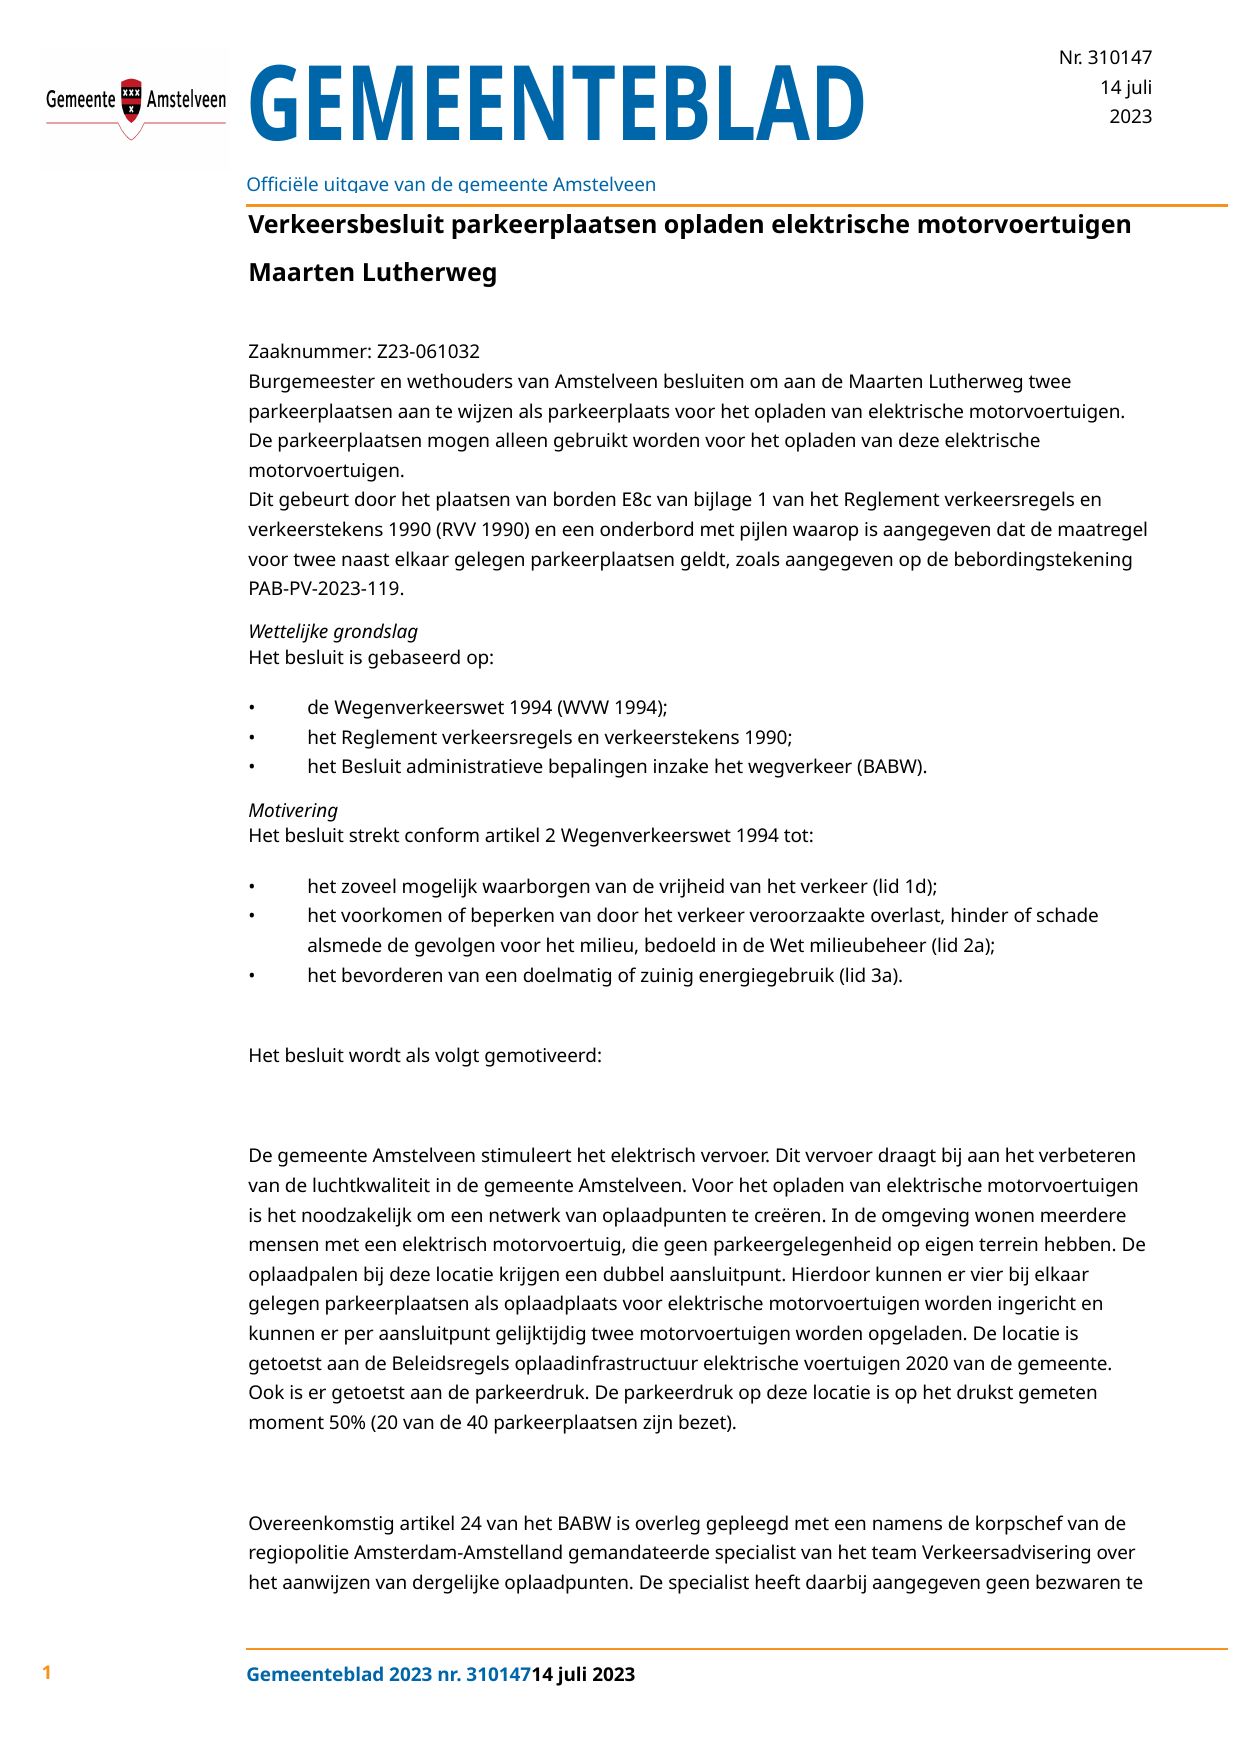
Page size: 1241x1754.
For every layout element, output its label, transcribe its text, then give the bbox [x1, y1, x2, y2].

text Overeenkomstig artikel 24 van het BABW is overleg gepleegd met een namens de korpschef van de regiopolitie Amsterdam-Amstelland gemandateerde specialist van het team Verkeersadvisering over het aanwijzen van dergelijke oplaadpunten. De specialist heeft daarbij aangegeven geen bezwaren te [248, 1510, 1152, 1594]
text Zaaknummer: Z23-061032 [248, 339, 1152, 364]
list het Reglement verkeersregels en verkeerstekens 1990; [248, 724, 1152, 750]
list het bevorderen van een doelmatig of zuinig energiegebruik (lid 3a). [248, 962, 1152, 987]
text Motivering [248, 797, 1152, 823]
list het voorkomen of beperken van door het verkeer veroorzaakte overlast, hinder of schade alsmede de gevolgen voor het milieu, bedoeld in de Wet milieubeheer (lid 2a); [248, 903, 1152, 958]
text Het besluit is gebaseerd op: [248, 644, 1152, 670]
list de Wegenverkeerswet 1994 (WVW 1994); [248, 694, 1152, 720]
text Het besluit wordt als volgt gemotiveerd: [248, 1042, 1152, 1067]
text Dit gebeurt door het plaatsen van borden E8c van bijlage 1 van het Reglement verkeersregels en verkeerstekens 1990 (RVV 1990) en een onderbord met pijlen waarop is aangegeven dat de maatregel voor twee naast elkaar gelegen parkeerplaatsen geldt, zoals aangegeven op de bebordingstekening PAB-PV-2023-119. [248, 487, 1152, 601]
text Burgemeester en wethouders van Amstelveen besluiten om aan de Maarten Lutherweg twee parkeerplaatsen aan te wijzen als parkeerplaats voor het opladen van elektrische motorvoertuigen. De parkeerplaatsen mogen alleen gebruikt worden voor het opladen van deze elektrische motorvoertuigen. [248, 368, 1152, 483]
list het Besluit administratieve bepalingen inzake het wegverkeer (BABW). [248, 754, 1152, 779]
list het zoveel mogelijk waarborgen van de vrijheid van het verkeer (lid 1d); [248, 873, 1152, 899]
text Wettelijke grondslag [248, 618, 1152, 644]
text Het besluit strekt conform artikel 2 Wegenverkeerswet 1994 tot: [248, 823, 1152, 848]
text De gemeente Amstelveen stimuleert het elektrisch vervoer. Dit vervoer draagt bij aan het verbeteren van de luchtkwaliteit in de gemeente Amstelveen. Voor het opladen van elektrische motorvoertuigen is het noodzakelijk om een netwerk van oplaadpunten te creëren. In de omgeving wonen meerdere mensen met een elektrisch motorvoertuig, die geen parkeergelegenheid op eigen terrein hebben. De oplaadpalen bij deze locatie krijgen een dubbel aansluitpunt. Hierdoor kunnen er vier bij elkaar gelegen parkeerplaatsen als oplaadplaats voor elektrische motorvoertuigen worden ingericht en kunnen er per aansluitpunt gelijktijdig twee motorvoertuigen worden opgeladen. De locatie is getoetst aan de Beleidsregels oplaadinfrastructuur elektrische voertuigen 2020 van de gemeente. Ook is er getoetst aan de parkeerdruk. De parkeerdruk op deze locatie is op het drukst gemeten moment 50% (20 van de 40 parkeerplaatsen zijn bezet). [248, 1143, 1152, 1434]
picture [41, 47, 231, 172]
text Verkeersbesluit parkeerplaatsen opladen elektrische motorvoertuigen Maarten Lutherweg [248, 207, 1152, 288]
